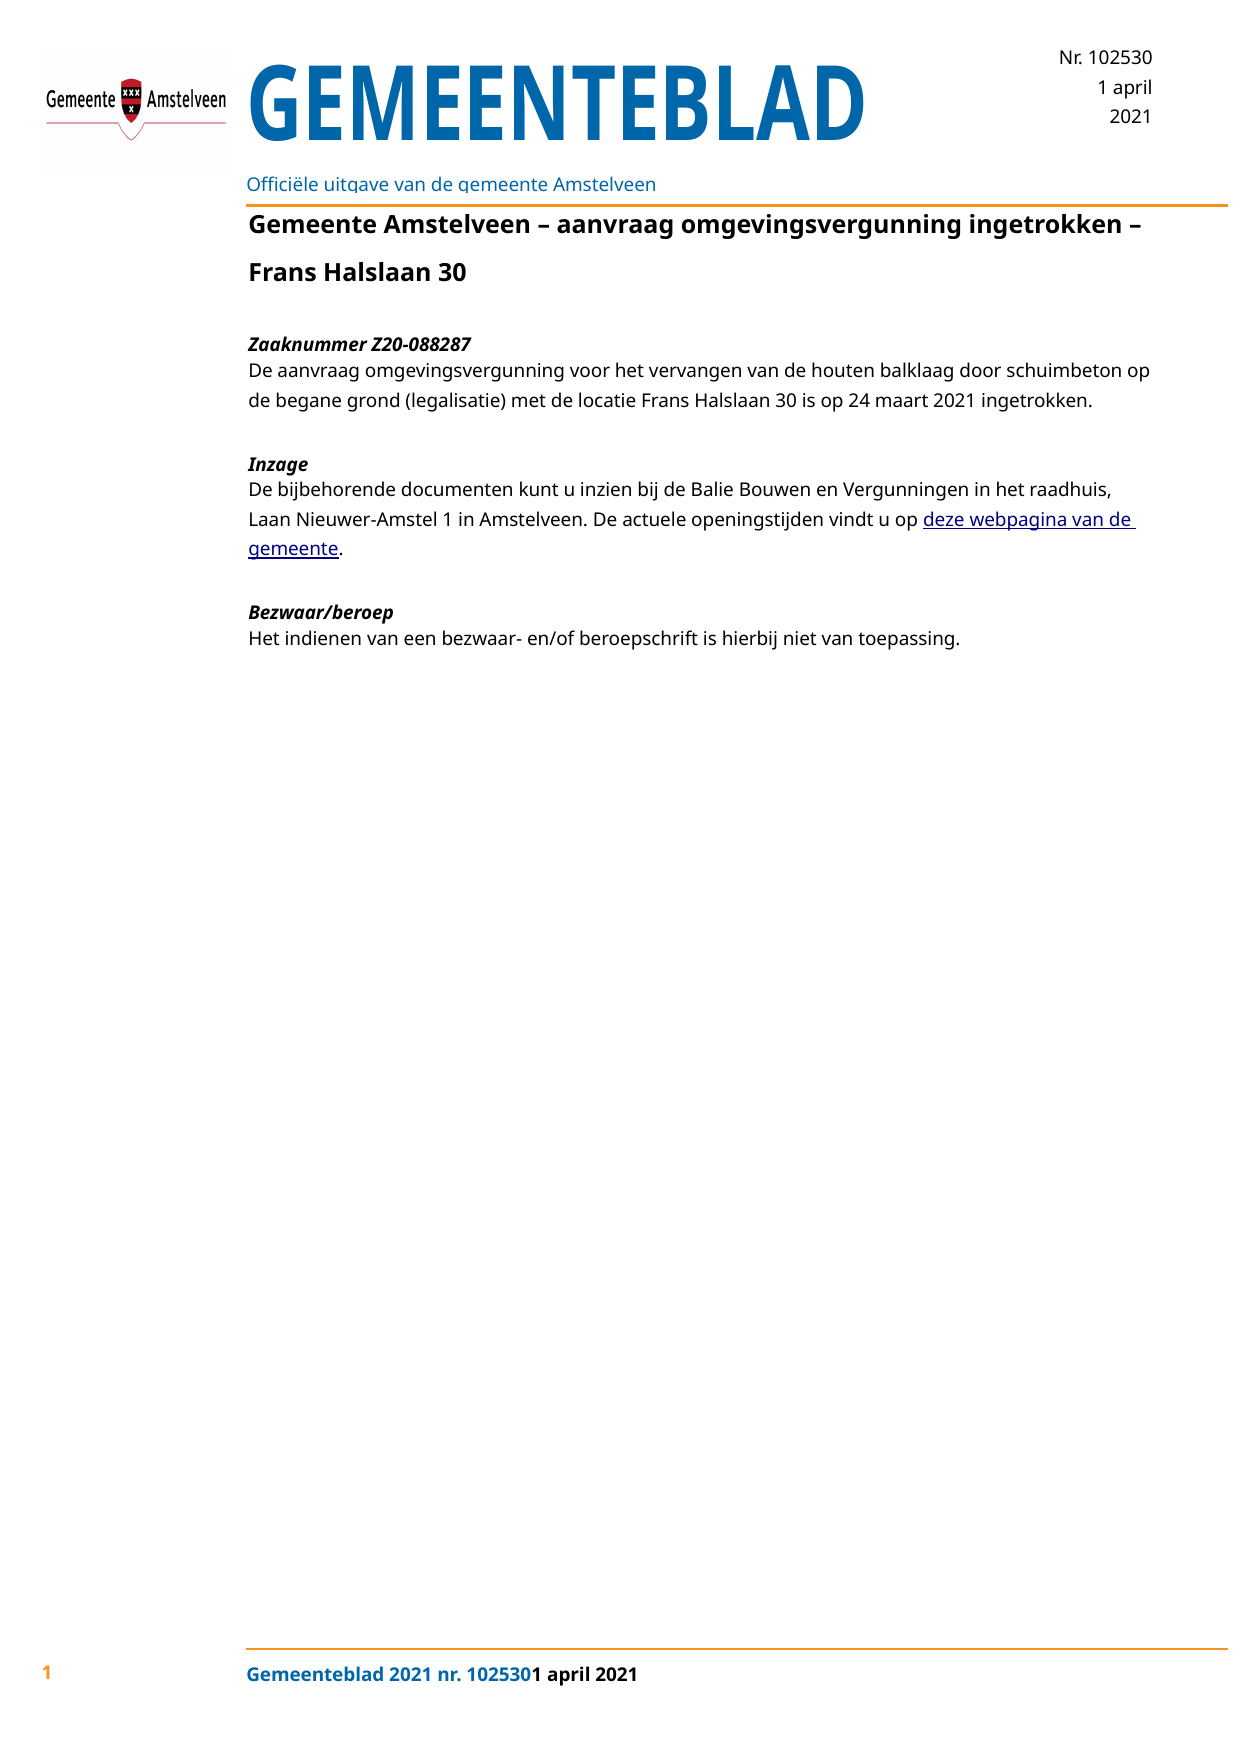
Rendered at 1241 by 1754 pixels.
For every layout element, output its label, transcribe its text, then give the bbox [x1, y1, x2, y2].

text Het indienen van een bezwaar- en/of beroepschrift is hierbij niet van toepassing. [248, 625, 1152, 651]
text Zaaknummer Z20-088287 [248, 331, 1152, 357]
text De bijbehorende documenten kunt u inzien bij de Balie Bouwen en Vergunningen in het raadhuis, Laan Nieuwer-Amstel 1 in Amstelveen. De actuele openingstijden vindt u op deze webpagina van de gemeente. [248, 476, 1152, 561]
text Gemeente Amstelveen – aanvraag omgevingsvergunning ingetrokken – Frans Halslaan 30 [248, 207, 1152, 288]
text Bezwaar/beroep [248, 599, 1152, 625]
text De aanvraag omgevingsvergunning voor het vervangen van de houten balklaag door schuimbeton op de begane grond (legalisatie) met de locatie Frans Halslaan 30 is op 24 maart 2021 ingetrokken. [248, 357, 1152, 412]
picture [41, 47, 231, 172]
text Inzage [248, 451, 1152, 476]
